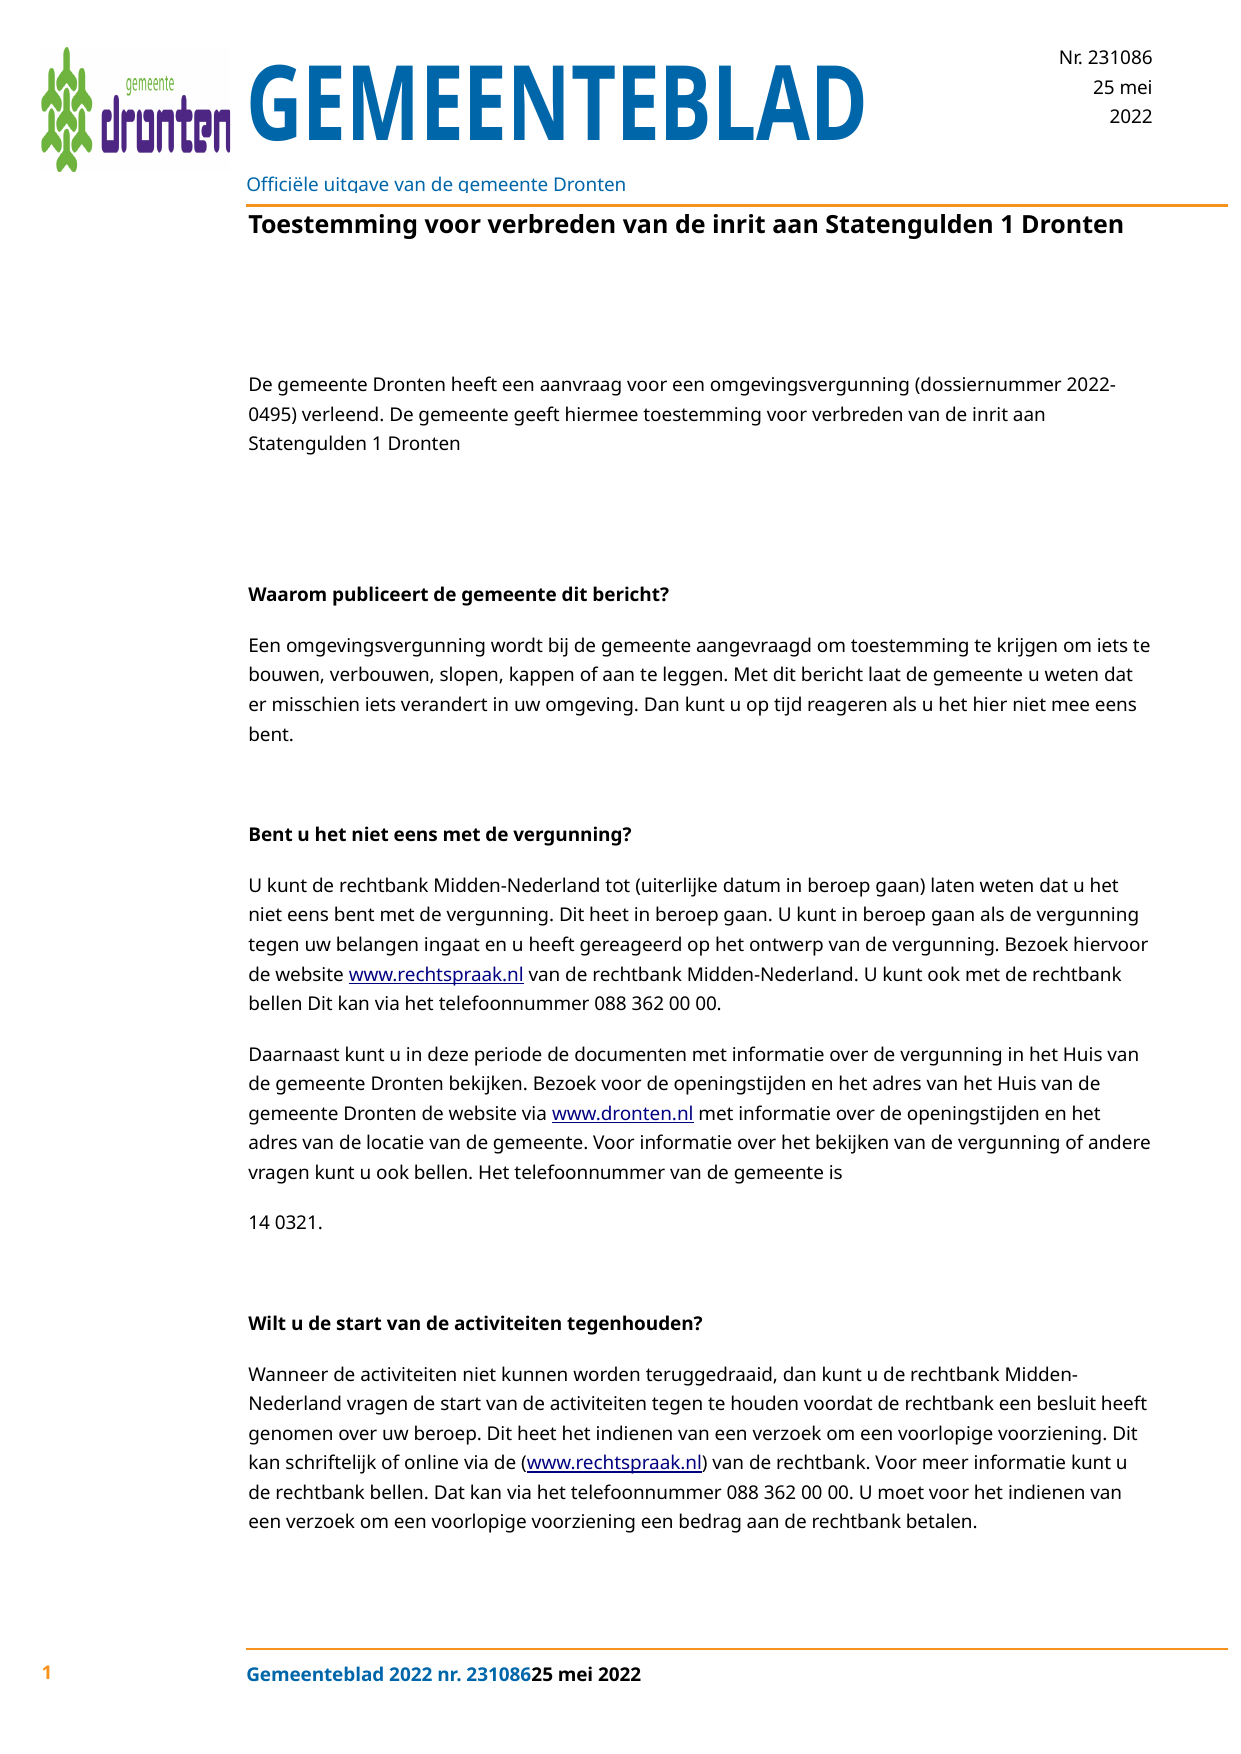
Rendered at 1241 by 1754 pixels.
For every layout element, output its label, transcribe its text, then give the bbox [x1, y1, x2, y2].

text U kunt de rechtbank Midden-Nederland tot (uiterlijke datum in beroep gaan) laten weten dat u het niet eens bent met de vergunning. Dit heet in beroep gaan. U kunt in beroep gaan als de vergunning tegen uw belangen ingaat en u heeft gereageerd op het ontwerp van de vergunning. Bezoek hiervoor de website www.rechtspraak.nl van de rechtbank Midden-Nederland. U kunt ook met de rechtbank bellen Dit kan via het telefoonnummer 088 362 00 00. [248, 872, 1152, 1016]
text Toestemming voor verbreden van de inrit aan Statengulden 1 Dronten [248, 207, 1152, 241]
picture [41, 47, 231, 172]
text Bent u het niet eens met de vergunning? [248, 822, 1152, 847]
text De gemeente Dronten heeft een aanvraag voor een omgevingsvergunning (dossiernummer 2022-0495) verleend. De gemeente geeft hiermee toestemming voor verbreden van de inrit aan Statengulden 1 Dronten [248, 371, 1152, 456]
text Wanneer de activiteiten niet kunnen worden teruggedraaid, dan kunt u de rechtbank Midden-Nederland vragen de start van de activiteiten tegen te houden voordat de rechtbank een besluit heeft genomen over uw beroep. Dit heet het indienen van een verzoek om een voorlopige voorziening. Dit kan schriftelijk of online via de (www.rechtspraak.nl) van de rechtbank. Voor meer informatie kunt u de rechtbank bellen. Dat kan via het telefoonnummer 088 362 00 00. U moet voor het indienen van een verzoek om een voorlopige voorziening een bedrag aan de rechtbank betalen. [248, 1361, 1152, 1534]
text Waarom publiceert de gemeente dit bericht? [248, 582, 1152, 607]
text Wilt u de start van de activiteiten tegenhouden? [248, 1310, 1152, 1336]
text 14 0321. [248, 1209, 1152, 1235]
text Een omgevingsvergunning wordt bij de gemeente aangevraagd om toestemming te krijgen om iets te bouwen, verbouwen, slopen, kappen of aan te leggen. Met dit bericht laat de gemeente u weten dat er misschien iets verandert in uw omgeving. Dan kunt u op tijd reageren als u het hier niet mee eens bent. [248, 632, 1152, 746]
text Daarnaast kunt u in deze periode de documenten met informatie over de vergunning in het Huis van de gemeente Dronten bekijken. Bezoek voor de openingstijden en het adres van het Huis van de gemeente Dronten de website via www.dronten.nl met informatie over de openingstijden en het adres van de locatie van de gemeente. Voor informatie over het bekijken van de vergunning of andere vragen kunt u ook bellen. Het telefoonnummer van de gemeente is [248, 1041, 1152, 1185]
